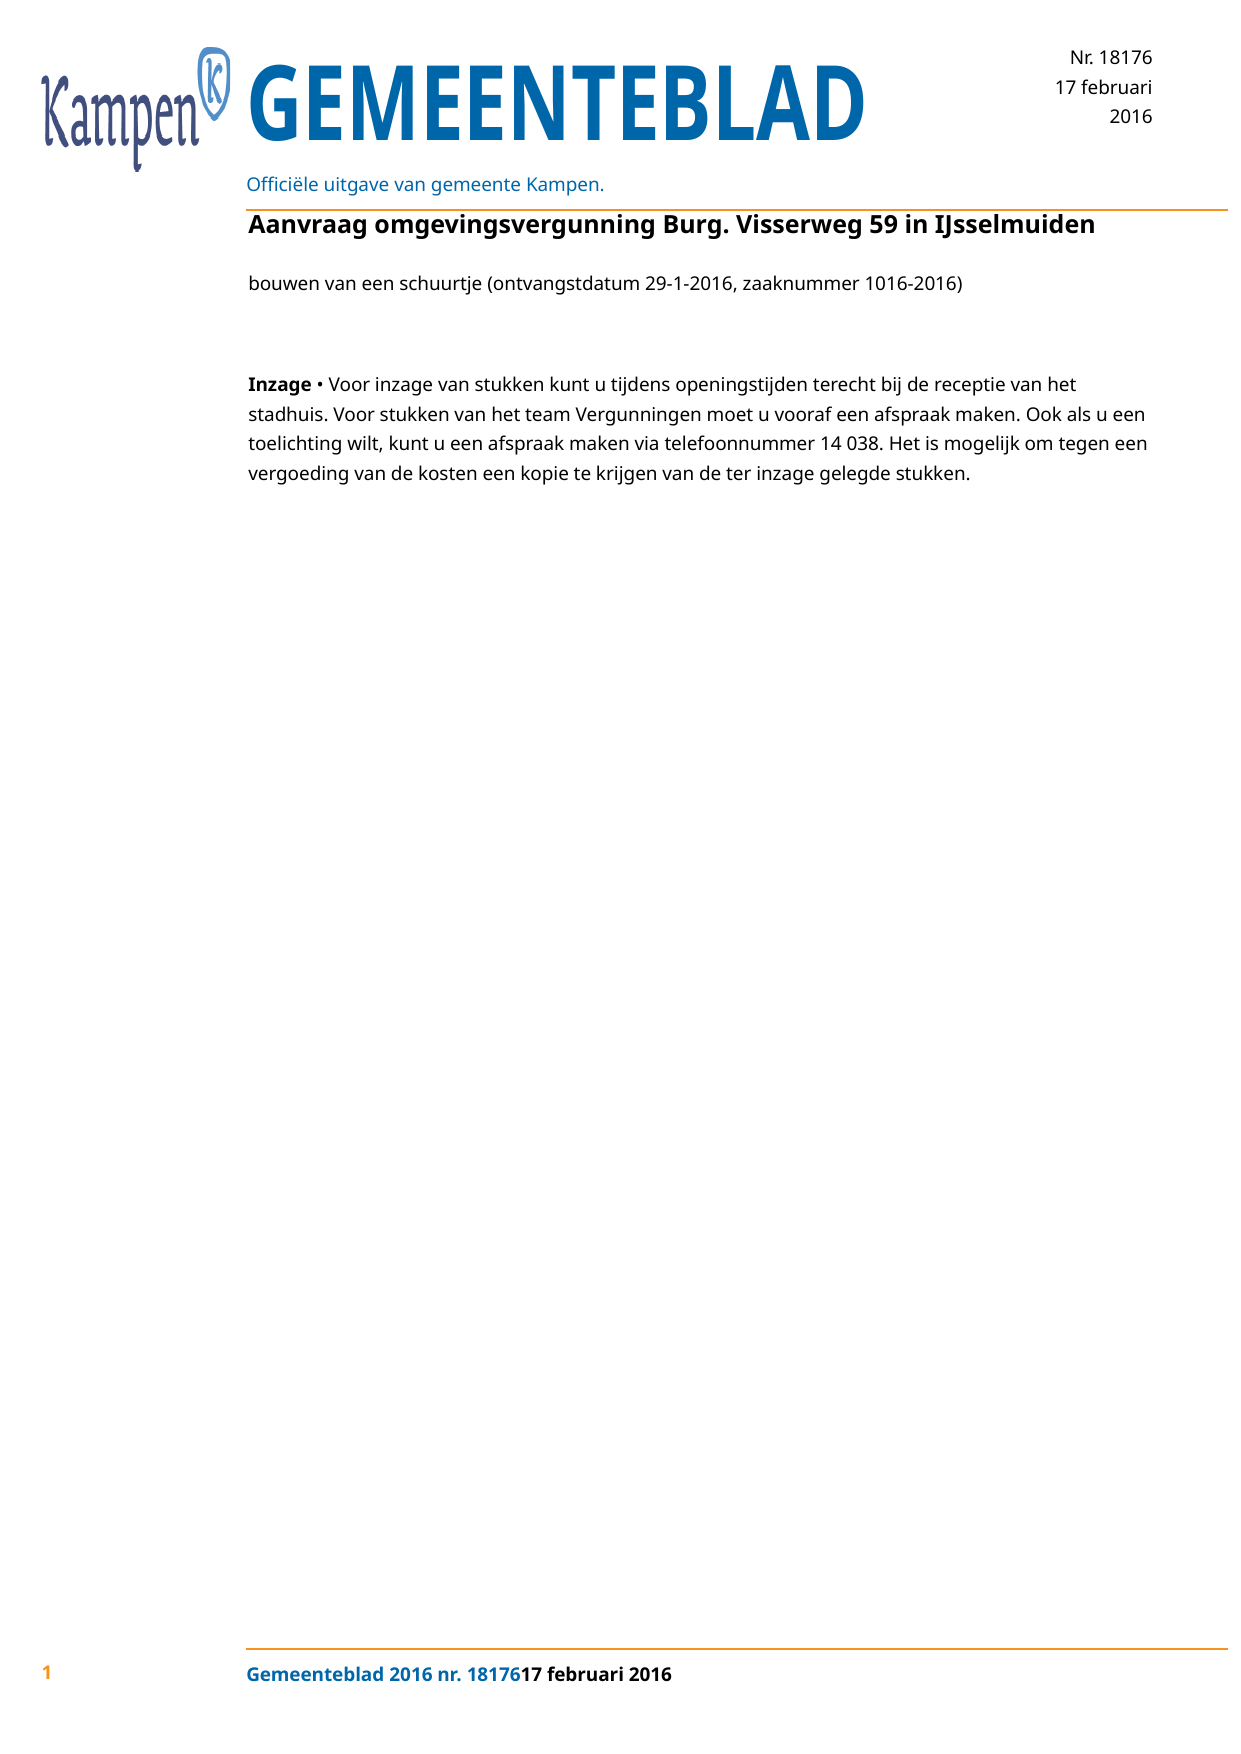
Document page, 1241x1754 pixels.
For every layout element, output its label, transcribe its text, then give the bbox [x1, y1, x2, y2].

text bouwen van een schuurtje (ontvangstdatum 29-1-2016, zaaknummer 1016-2016) [248, 270, 1152, 296]
picture [41, 47, 231, 172]
text Aanvraag omgevingsvergunning Burg. Visserweg 59 in IJsselmuiden [248, 211, 1152, 241]
text Inzage • Voor inzage van stukken kunt u tijdens openingstijden terecht bij de receptie van het stadhuis. Voor stukken van het team Vergunningen moet u vooraf een afspraak maken. Ook als u een toelichting wilt, kunt u een afspraak maken via telefoonnummer 14 038. Het is mogelijk om tegen een vergoeding van de kosten een kopie te krijgen van de ter inzage gelegde stukken. [248, 371, 1152, 486]
